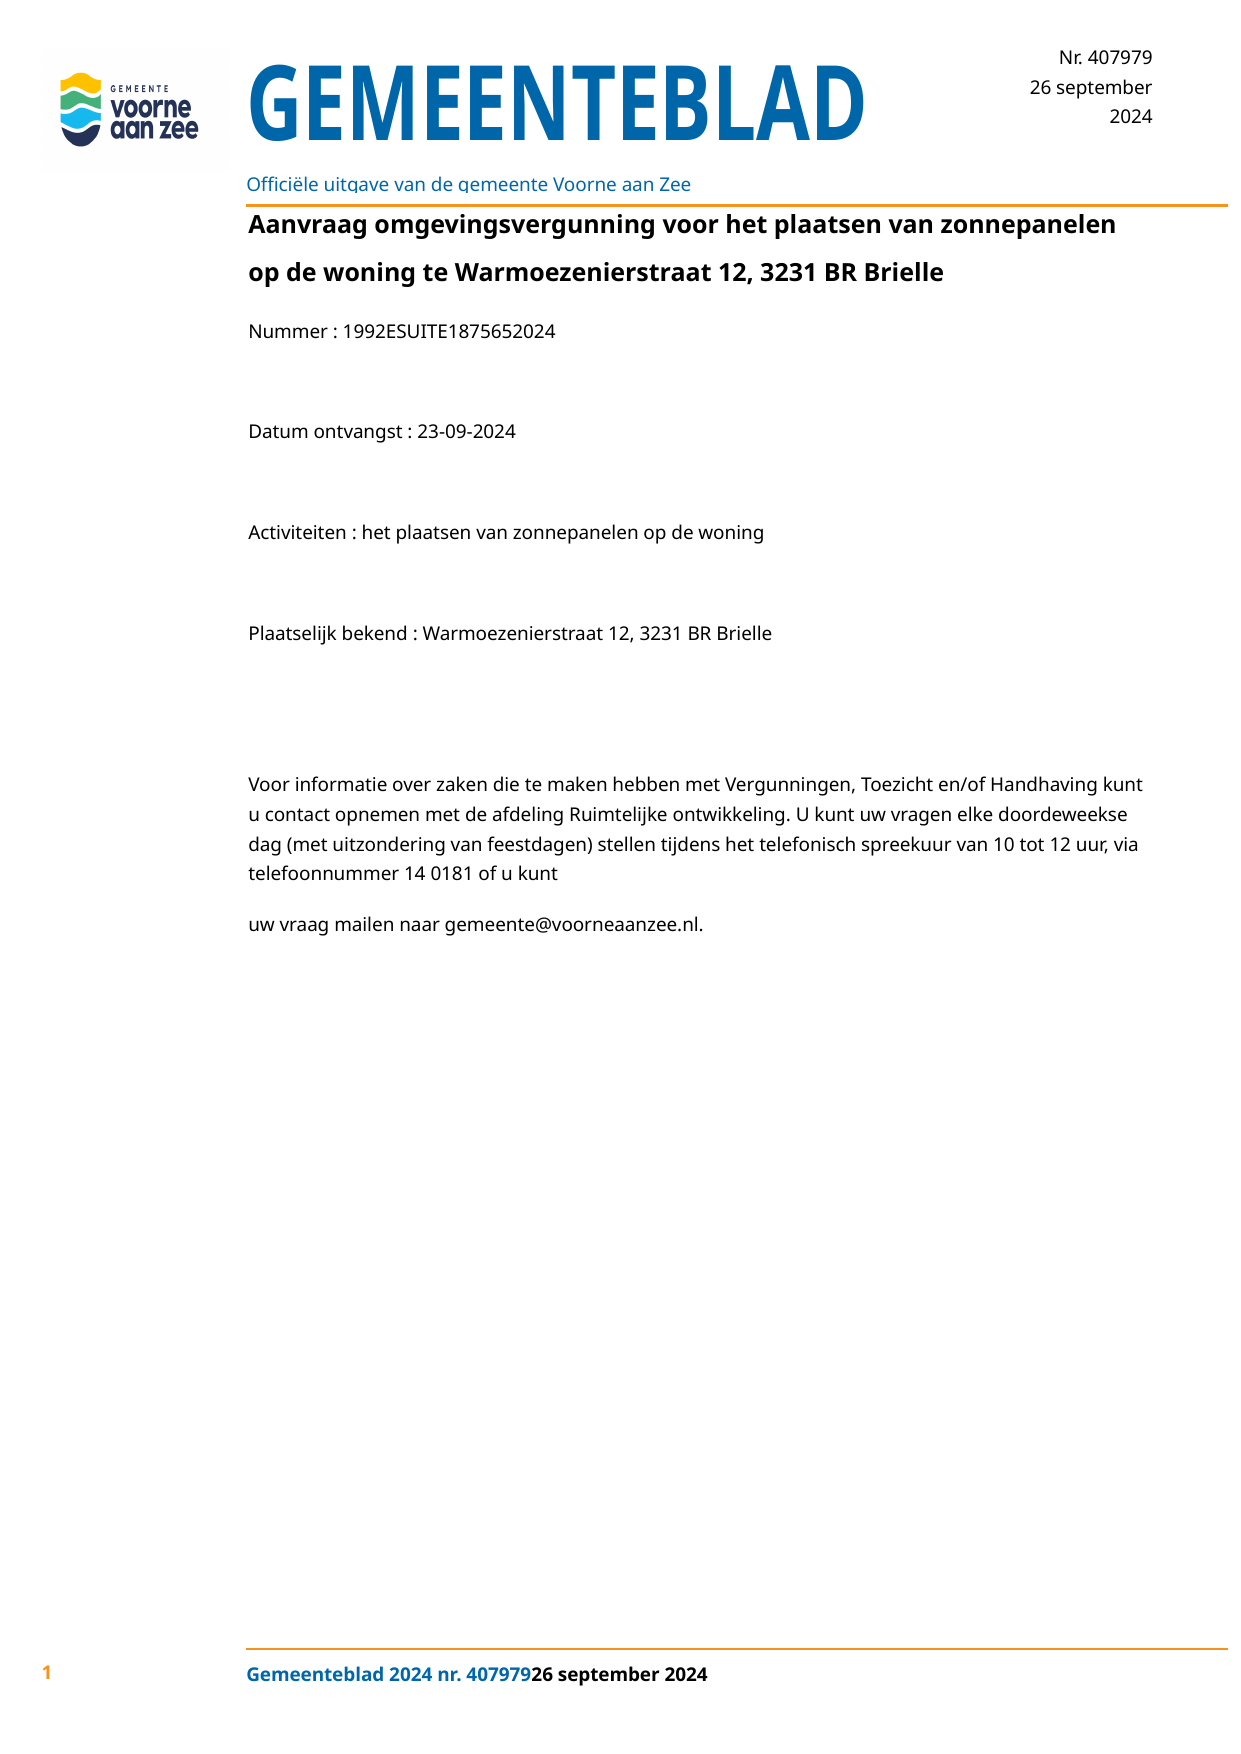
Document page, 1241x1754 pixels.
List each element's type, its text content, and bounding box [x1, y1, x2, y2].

picture [41, 47, 231, 172]
text Aanvraag omgevingsvergunning voor het plaatsen van zonnepanelen op de woning te Warmoezenierstraat 12, 3231 BR Brielle [248, 207, 1152, 288]
text Voor informatie over zaken die te maken hebben met Vergunningen, Toezicht en/of Handhaving kunt u contact opnemen met de afdeling Ruimtelijke ontwikkeling. U kunt uw vragen elke doordeweekse dag (met uitzondering van feestdagen) stellen tijdens het telefonisch spreekuur van 10 tot 12 uur, via telefoonnummer 14 0181 of u kunt [248, 772, 1152, 886]
text Datum ontvangst : 23-09-2024 [248, 419, 1152, 444]
text Plaatselijk bekend : Warmoezenierstraat 12, 3231 BR Brielle [248, 620, 1152, 646]
text Nummer : 1992ESUITE1875652024 [248, 318, 1152, 344]
text uw vraag mailen naar gemeente@voorneaanzee.nl. [248, 911, 1152, 937]
text Activiteiten : het plaatsen van zonnepanelen op de woning [248, 519, 1152, 545]
